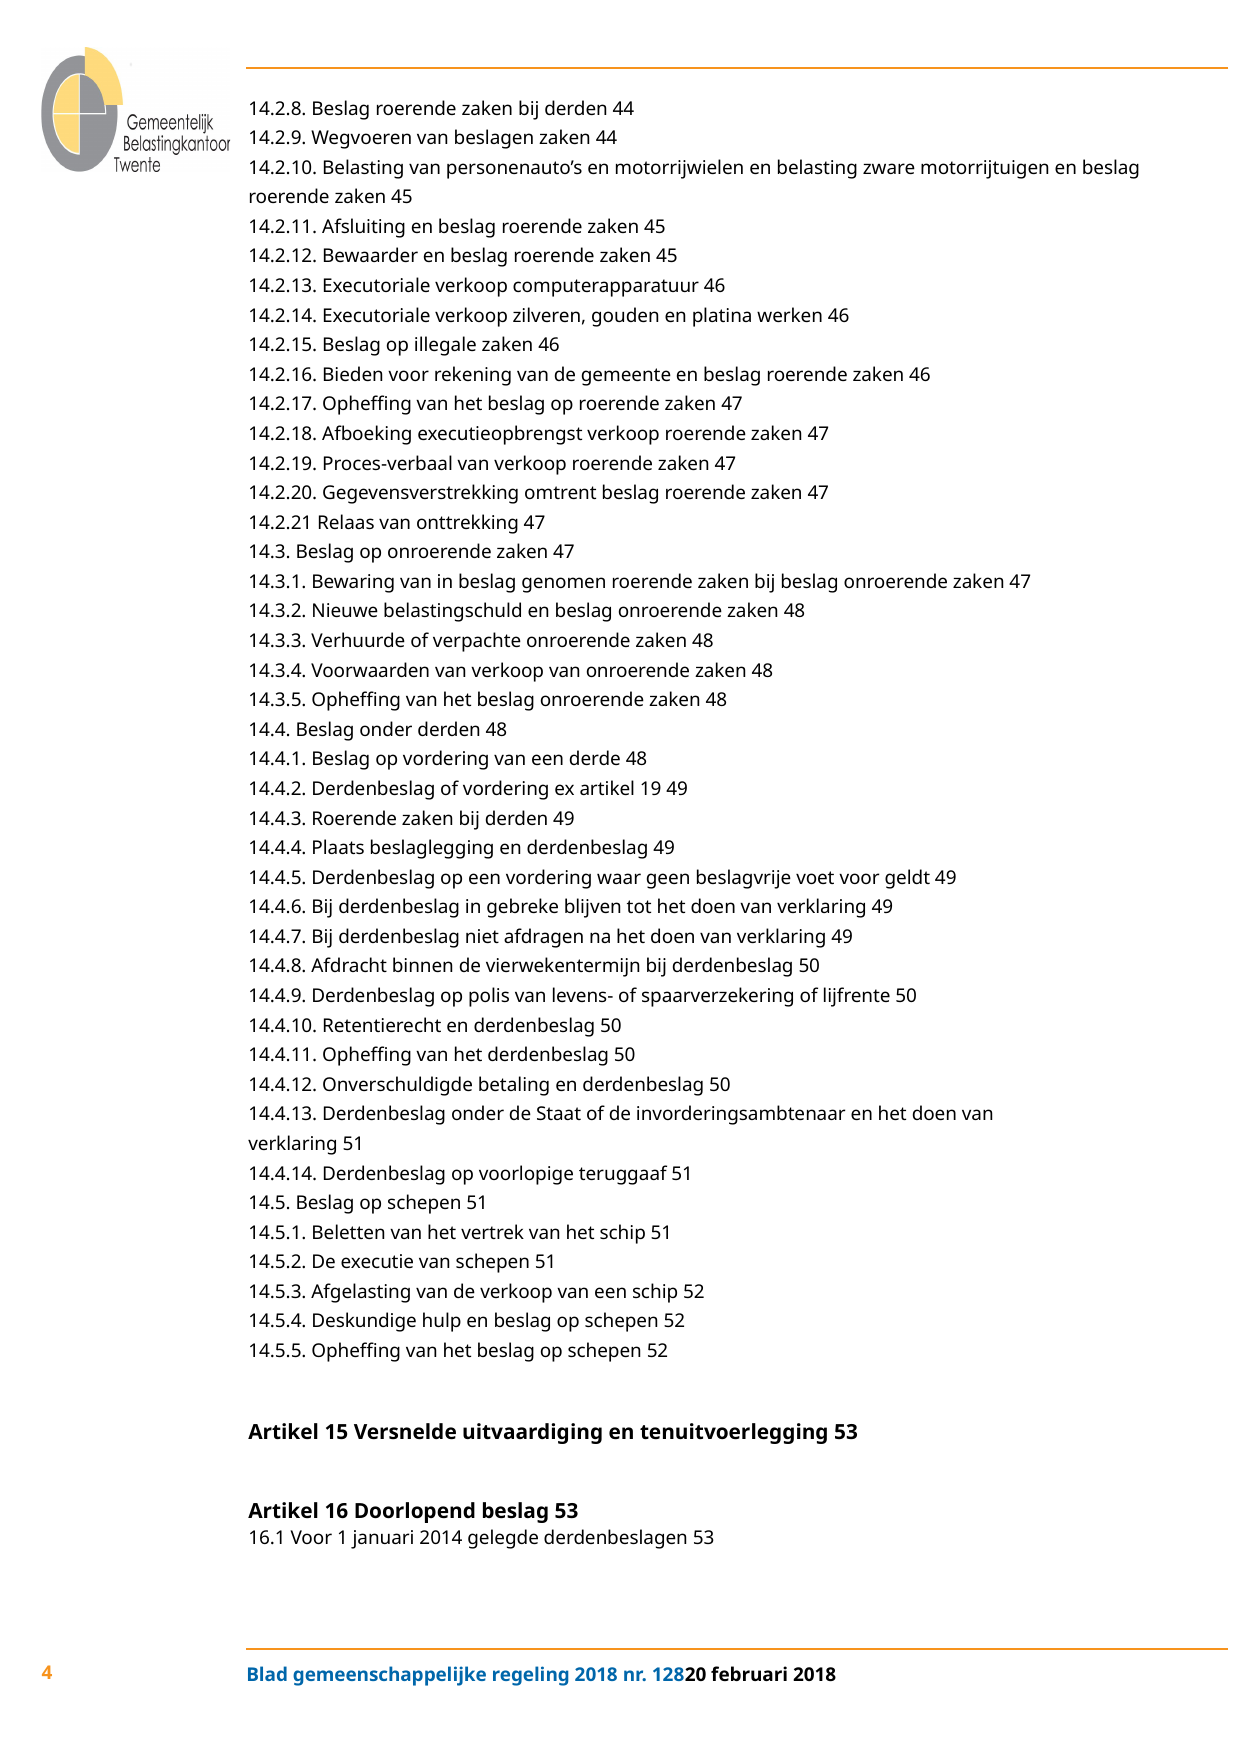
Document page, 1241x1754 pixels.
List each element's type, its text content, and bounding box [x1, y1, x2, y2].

text 14.3.2. Nieuwe belastingschuld en beslag onroerende zaken 48 [248, 598, 1152, 623]
text 14.4.9. Derdenbeslag op polis van levens- of spaarverzekering of lijfrente 50 [248, 982, 1152, 1008]
text 14.4.7. Bij derdenbeslag niet afdragen na het doen van verklaring 49 [248, 923, 1152, 949]
text 14.4.8. Afdracht binnen de vierwekentermijn bij derdenbeslag 50 [248, 953, 1152, 978]
text 14.4.2. Derdenbeslag of vordering ex artikel 19 49 [248, 775, 1152, 801]
text 14.3. Beslag op onroerende zaken 47 [248, 538, 1152, 564]
text Artikel 16 Doorlopend beslag 53 [248, 1496, 1152, 1524]
text 14.4.6. Bij derdenbeslag in gebreke blijven tot het doen van verklaring 49 [248, 893, 1152, 919]
text 14.5.5. Opheffing van het beslag op schepen 52 [248, 1337, 1152, 1363]
text 14.3.3. Verhuurde of verpachte onroerende zaken 48 [248, 627, 1152, 653]
text 14.2.21 Relaas van onttrekking 47 [248, 509, 1152, 535]
text 14.3.1. Bewaring van in beslag genomen roerende zaken bij beslag onroerende zaken 47 [248, 568, 1152, 594]
text 14.2.19. Proces-verbaal van verkoop roerende zaken 47 [248, 450, 1152, 476]
text 14.4.10. Retentierecht en derdenbeslag 50 [248, 1012, 1152, 1038]
text 14.5.4. Deskundige hulp en beslag op schepen 52 [248, 1308, 1152, 1333]
text 16.1 Voor 1 januari 2014 gelegde derdenbeslagen 53 [248, 1524, 1152, 1550]
text 14.4.1. Beslag op vordering van een derde 48 [248, 746, 1152, 771]
picture [41, 47, 231, 172]
text 14.5. Beslag op schepen 51 [248, 1189, 1152, 1215]
text 14.4.5. Derdenbeslag op een vordering waar geen beslagvrije voet voor geldt 49 [248, 864, 1152, 890]
text 14.4.4. Plaats beslaglegging en derdenbeslag 49 [248, 834, 1152, 860]
text 14.2.14. Executoriale verkoop zilveren, gouden en platina werken 46 [248, 302, 1152, 328]
text 14.2.12. Bewaarder en beslag roerende zaken 45 [248, 243, 1152, 268]
text 14.2.11. Afsluiting en beslag roerende zaken 45 [248, 213, 1152, 239]
text 14.2.10. Belasting van personenauto’s en motorrijwielen en belasting zware motorrijtuigen en beslag roerende zaken 45 [248, 154, 1152, 209]
text 14.2.17. Opheffing van het beslag op roerende zaken 47 [248, 391, 1152, 416]
text 14.2.9. Wegvoeren van beslagen zaken 44 [248, 124, 1152, 150]
text 14.4.3. Roerende zaken bij derden 49 [248, 805, 1152, 831]
text 14.2.15. Beslag op illegale zaken 46 [248, 331, 1152, 357]
text 14.4.12. Onverschuldigde betaling en derdenbeslag 50 [248, 1071, 1152, 1097]
text 14.3.5. Opheffing van het beslag onroerende zaken 48 [248, 686, 1152, 712]
text 14.5.2. De executie van schepen 51 [248, 1248, 1152, 1274]
text verklaring 51 [248, 1130, 1152, 1156]
text 14.2.16. Bieden voor rekening van de gemeente en beslag roerende zaken 46 [248, 361, 1152, 387]
text 14.2.18. Afboeking executieopbrengst verkoop roerende zaken 47 [248, 420, 1152, 446]
text Artikel 15 Versnelde uitvaardiging en tenuitvoerlegging 53 [248, 1417, 1152, 1446]
text 14.4.13. Derdenbeslag onder de Staat of de invorderingsambtenaar en het doen van [248, 1101, 1152, 1126]
text 14.4. Beslag onder derden 48 [248, 716, 1152, 742]
text 14.3.4. Voorwaarden van verkoop van onroerende zaken 48 [248, 657, 1152, 683]
text 14.5.1. Beletten van het vertrek van het schip 51 [248, 1219, 1152, 1245]
text 14.2.13. Executoriale verkoop computerapparatuur 46 [248, 272, 1152, 298]
text 14.2.20. Gegevensverstrekking omtrent beslag roerende zaken 47 [248, 479, 1152, 505]
text 14.2.8. Beslag roerende zaken bij derden 44 [248, 95, 1152, 121]
text 14.4.11. Opheffing van het derdenbeslag 50 [248, 1041, 1152, 1067]
text 14.5.3. Afgelasting van de verkoop van een schip 52 [248, 1278, 1152, 1304]
text 14.4.14. Derdenbeslag op voorlopige teruggaaf 51 [248, 1160, 1152, 1186]
